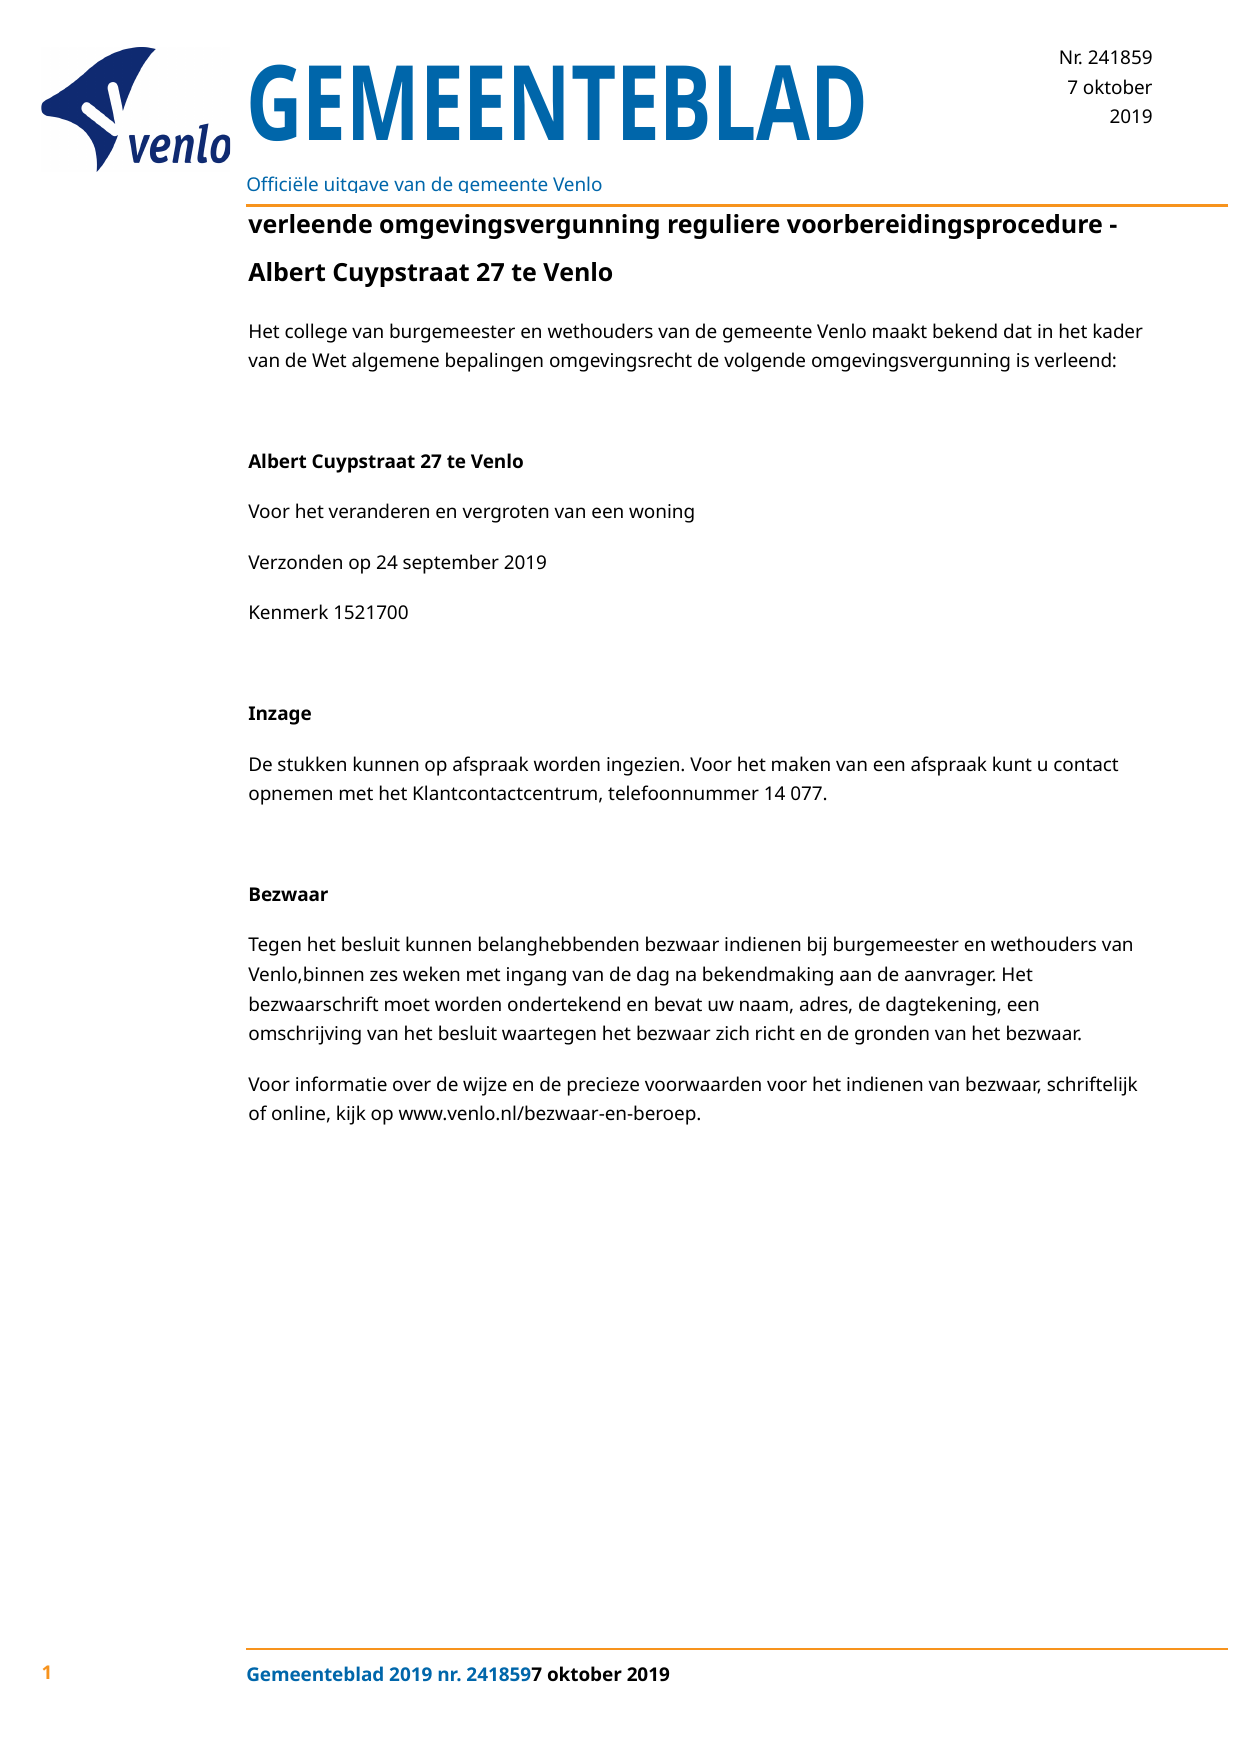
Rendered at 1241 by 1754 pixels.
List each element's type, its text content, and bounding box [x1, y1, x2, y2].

text Albert Cuypstraat 27 te Venlo [248, 448, 1152, 474]
text verleende omgevingsvergunning reguliere voorbereidingsprocedure - Albert Cuypstraat 27 te Venlo [248, 207, 1152, 288]
text Verzonden op 24 september 2019 [248, 549, 1152, 575]
text Bezwaar [248, 881, 1152, 907]
text De stukken kunnen op afspraak worden ingezien. Voor het maken van een afspraak kunt u contact opnemen met het Klantcontactcentrum, telefoonnummer 14 077. [248, 751, 1152, 806]
text Kenmerk 1521700 [248, 599, 1152, 625]
text Voor informatie over de wijze en de precieze voorwaarden voor het indienen van bezwaar, schriftelijk of online, kijk op www.venlo.nl/bezwaar-en-beroep. [248, 1071, 1152, 1126]
text Inzage [248, 700, 1152, 726]
text Het college van burgemeester en wethouders van de gemeente Venlo maakt bekend dat in het kader van de Wet algemene bepalingen omgevingsrecht de volgende omgevingsvergunning is verleend: [248, 318, 1152, 373]
text Tegen het besluit kunnen belanghebbenden bezwaar indienen bij burgemeester en wethouders van Venlo,binnen zes weken met ingang van de dag na bekendmaking aan de aanvrager. Het bezwaarschrift moet worden ondertekend en bevat uw naam, adres, de dagtekening, een omschrijving van het besluit waartegen het bezwaar zich richt en de gronden van het bezwaar. [248, 932, 1152, 1046]
text Voor het veranderen en vergroten van een woning [248, 499, 1152, 524]
picture [41, 47, 231, 172]
